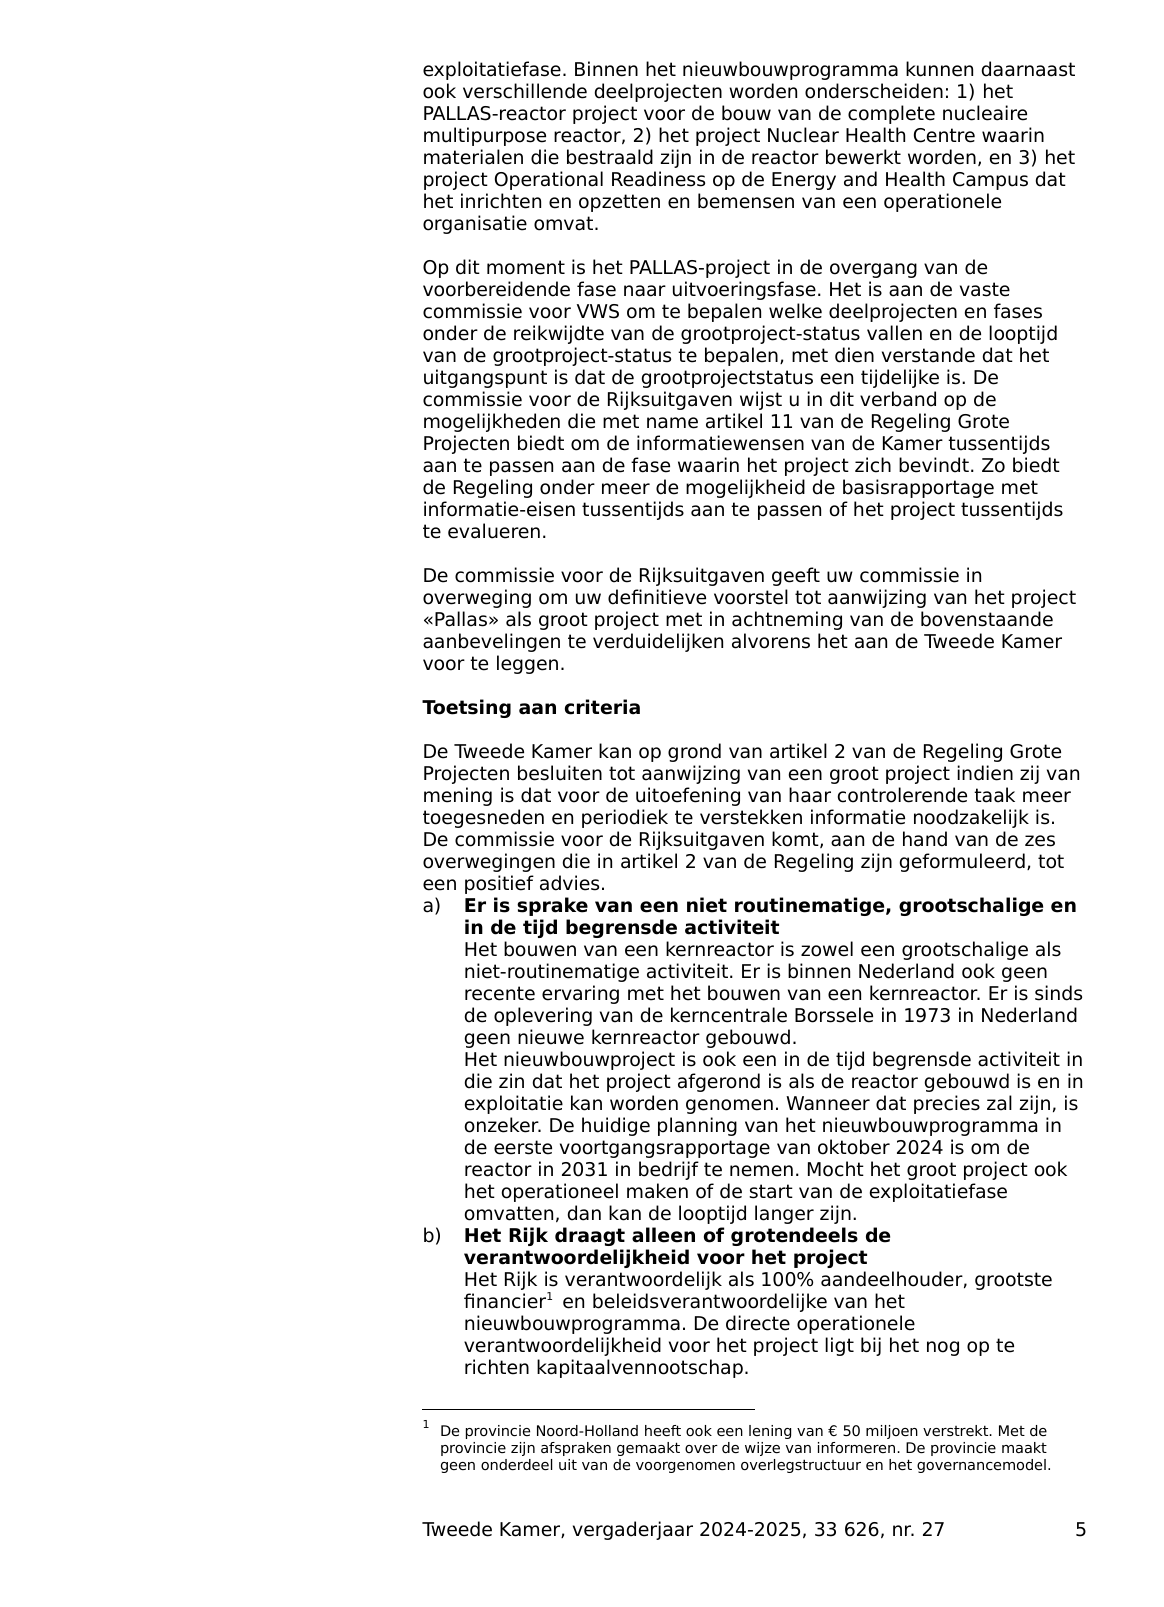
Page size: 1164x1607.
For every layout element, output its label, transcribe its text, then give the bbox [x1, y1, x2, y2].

text Het nieuwbouwproject is ook een in de tijd begrensde activiteit in die zin dat het project afgerond is als de reactor gebouwd is en in exploitatie kan worden genomen. Wanneer dat precies zal zijn, is onzeker. De huidige planning van het nieuwbouwprogramma in de eerste voortgangsrapportage van oktober 2024 is om de reactor in 2031 in bedrijf te nemen. Mocht het groot project ook het operationeel maken of de start van de exploitatiefase omvatten, dan kan de looptijd langer zijn. [464, 1049, 1087, 1225]
text Op dit moment is het PALLAS-project in de overgang van de voorbereidende fase naar uitvoeringsfase. Het is aan de vaste commissie voor VWS om te bepalen welke deelprojecten en fases onder de reikwijdte van de grootproject-status vallen en de looptijd van de grootproject-status te bepalen, met dien verstande dat het uitgangspunt is dat de grootprojectstatus een tijdelijke is. De commissie voor de Rijksuitgaven wijst u in dit verband op de mogelijkheden die met name artikel 11 van de Regeling Grote Projecten biedt om de informatiewensen van de Kamer tussentijds aan te passen aan de fase waarin het project zich bevindt. Zo biedt de Regeling onder meer de mogelijkheid de basisrapportage met informatie-eisen tussentijds aan te passen of het project tussentijds te evalueren. [422, 257, 1087, 543]
subtitle Toetsing aan criteria [422, 697, 1087, 719]
text a) Er is sprake van een niet routinematige, grootschalige en in de tijd begrensde activiteit [422, 895, 1087, 939]
text Het bouwen van een kernreactor is zowel een grootschalige als niet-routinematige activiteit. Er is binnen Nederland ook geen recente ervaring met het bouwen van een kernreactor. Er is sinds de oplevering van de kerncentrale Borssele in 1973 in Nederland geen nieuwe kernreactor gebouwd. [464, 939, 1087, 1049]
text De provincie Noord-Holland heeft ook een lening van € 50 miljoen verstrekt. Met de provincie zijn afspraken gemaakt over de wijze van informeren. De provincie maakt geen onderdeel uit van de voorgenomen overlegstructuur en het governancemodel. [422, 1418, 1087, 1474]
text Het Rijk is verantwoordelijk als 100% aandeelhouder, grootste financier en beleidsverantwoordelijke van het nieuwbouwprogramma. De directe operationele verantwoordelijkheid voor het project ligt bij het nog op te richten kapitaalvennootschap. [464, 1269, 1087, 1379]
text exploitatiefase. Binnen het nieuwbouwprogramma kunnen daarnaast ook verschillende deelprojecten worden onderscheiden: 1) het PALLAS-reactor project voor de bouw van de complete nucleaire multipurpose reactor, 2) het project Nuclear Health Centre waarin materialen die bestraald zijn in de reactor bewerkt worden, en 3) het project Operational Readiness op de Energy and Health Campus dat het inrichten en opzetten en bemensen van een operationele organisatie omvat. [422, 59, 1087, 235]
text b) Het Rijk draagt alleen of grotendeels de verantwoordelijkheid voor het project [422, 1225, 1087, 1269]
text De commissie voor de Rijksuitgaven geeft uw commissie in overweging om uw definitieve voorstel tot aanwijzing van het project «Pallas» als groot project met in achtneming van de bovenstaande aanbevelingen te verduidelijken alvorens het aan de Tweede Kamer voor te leggen. [422, 565, 1087, 675]
text De Tweede Kamer kan op grond van artikel 2 van de Regeling Grote Projecten besluiten tot aanwijzing van een groot project indien zij van mening is dat voor de uitoefening van haar controlerende taak meer toegesneden en periodiek te verstekken informatie noodzakelijk is. De commissie voor de Rijksuitgaven komt, aan de hand van de zes overwegingen die in artikel 2 van de Regeling zijn geformuleerd, tot een positief advies. [422, 741, 1087, 895]
